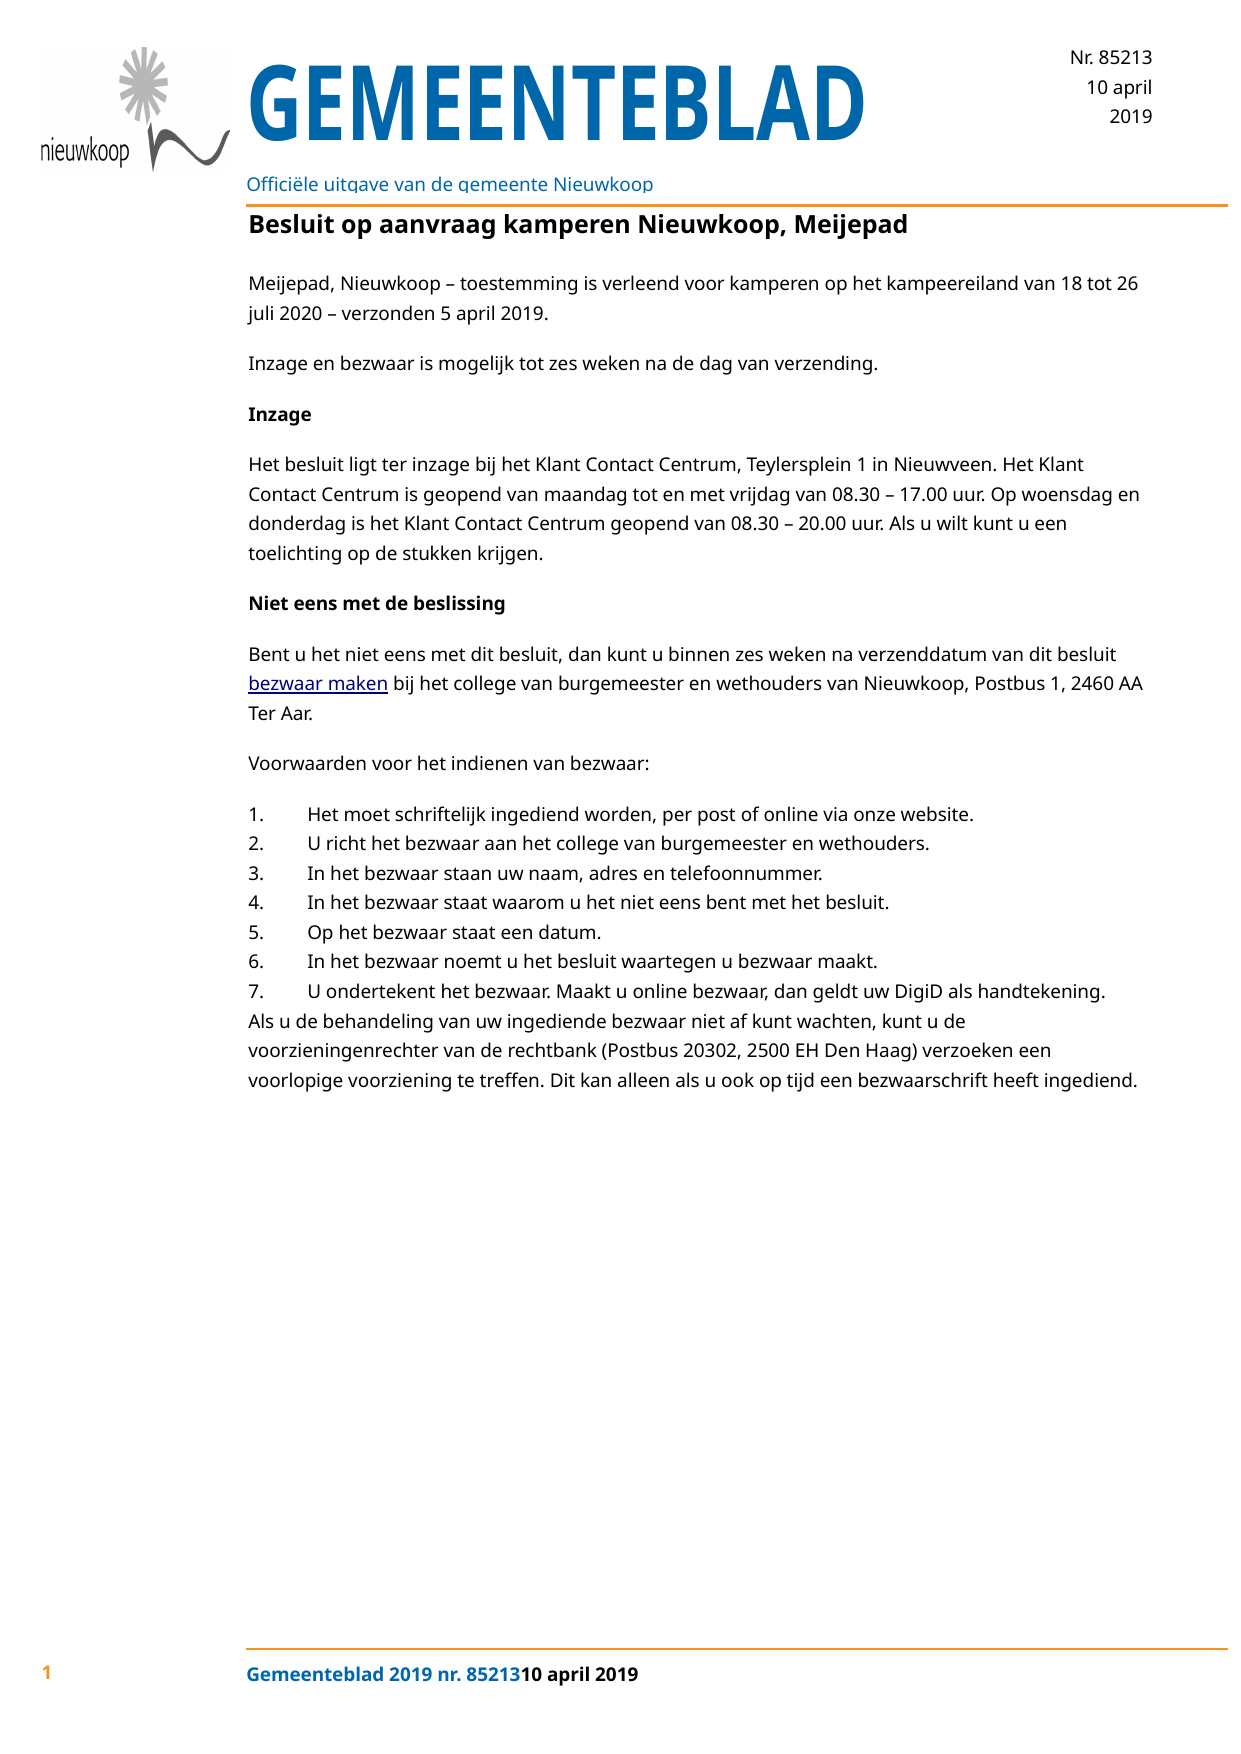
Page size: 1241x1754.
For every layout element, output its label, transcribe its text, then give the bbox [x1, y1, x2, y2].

list Het moet schriftelijk ingediend worden, per post of online via onze website. [248, 801, 1152, 826]
list U richt het bezwaar aan het college van burgemeester en wethouders. [248, 830, 1152, 856]
text Het besluit ligt ter inzage bij het Klant Contact Centrum, Teylersplein 1 in Nieuwveen. Het Klant Contact Centrum is geopend van maandag tot en met vrijdag van 08.30 – 17.00 uur. Op woensdag en donderdag is het Klant Contact Centrum geopend van 08.30 – 20.00 uur. Als u wilt kunt u een toelichting op de stukken krijgen. [248, 451, 1152, 566]
text Voorwaarden voor het indienen van bezwaar: [248, 750, 1152, 776]
list In het bezwaar noemt u het besluit waartegen u bezwaar maakt. [248, 949, 1152, 974]
text Bent u het niet eens met dit besluit, dan kunt u binnen zes weken na verzenddatum van dit besluit bezwaar maken bij het college van burgemeester en wethouders van Nieuwkoop, Postbus 1, 2460 AA Ter Aar. [248, 641, 1152, 726]
picture [41, 47, 231, 172]
list In het bezwaar staan uw naam, adres en telefoonnummer. [248, 860, 1152, 886]
list In het bezwaar staat waarom u het niet eens bent met het besluit. [248, 889, 1152, 915]
text Besluit op aanvraag kamperen Nieuwkoop, Meijepad [248, 207, 1152, 241]
list U ondertekent het bezwaar. Maakt u online bezwaar, dan geldt uw DigiD als handtekening. [248, 978, 1152, 1004]
text Niet eens met de beslissing [248, 590, 1152, 616]
text Meijepad, Nieuwkoop – toestemming is verleend voor kamperen op het kampeereiland van 18 tot 26 juli 2020 – verzonden 5 april 2019. [248, 270, 1152, 326]
text Inzage en bezwaar is mogelijk tot zes weken na de dag van verzending. [248, 350, 1152, 376]
text Als u de behandeling van uw ingediende bezwaar niet af kunt wachten, kunt u de voorzieningenrechter van de rechtbank (Postbus 20302, 2500 EH Den Haag) verzoeken een voorlopige voorziening te treffen. Dit kan alleen als u ook op tijd een bezwaarschrift heeft ingediend. [248, 1008, 1152, 1093]
text Inzage [248, 401, 1152, 426]
list Op het bezwaar staat een datum. [248, 919, 1152, 945]
